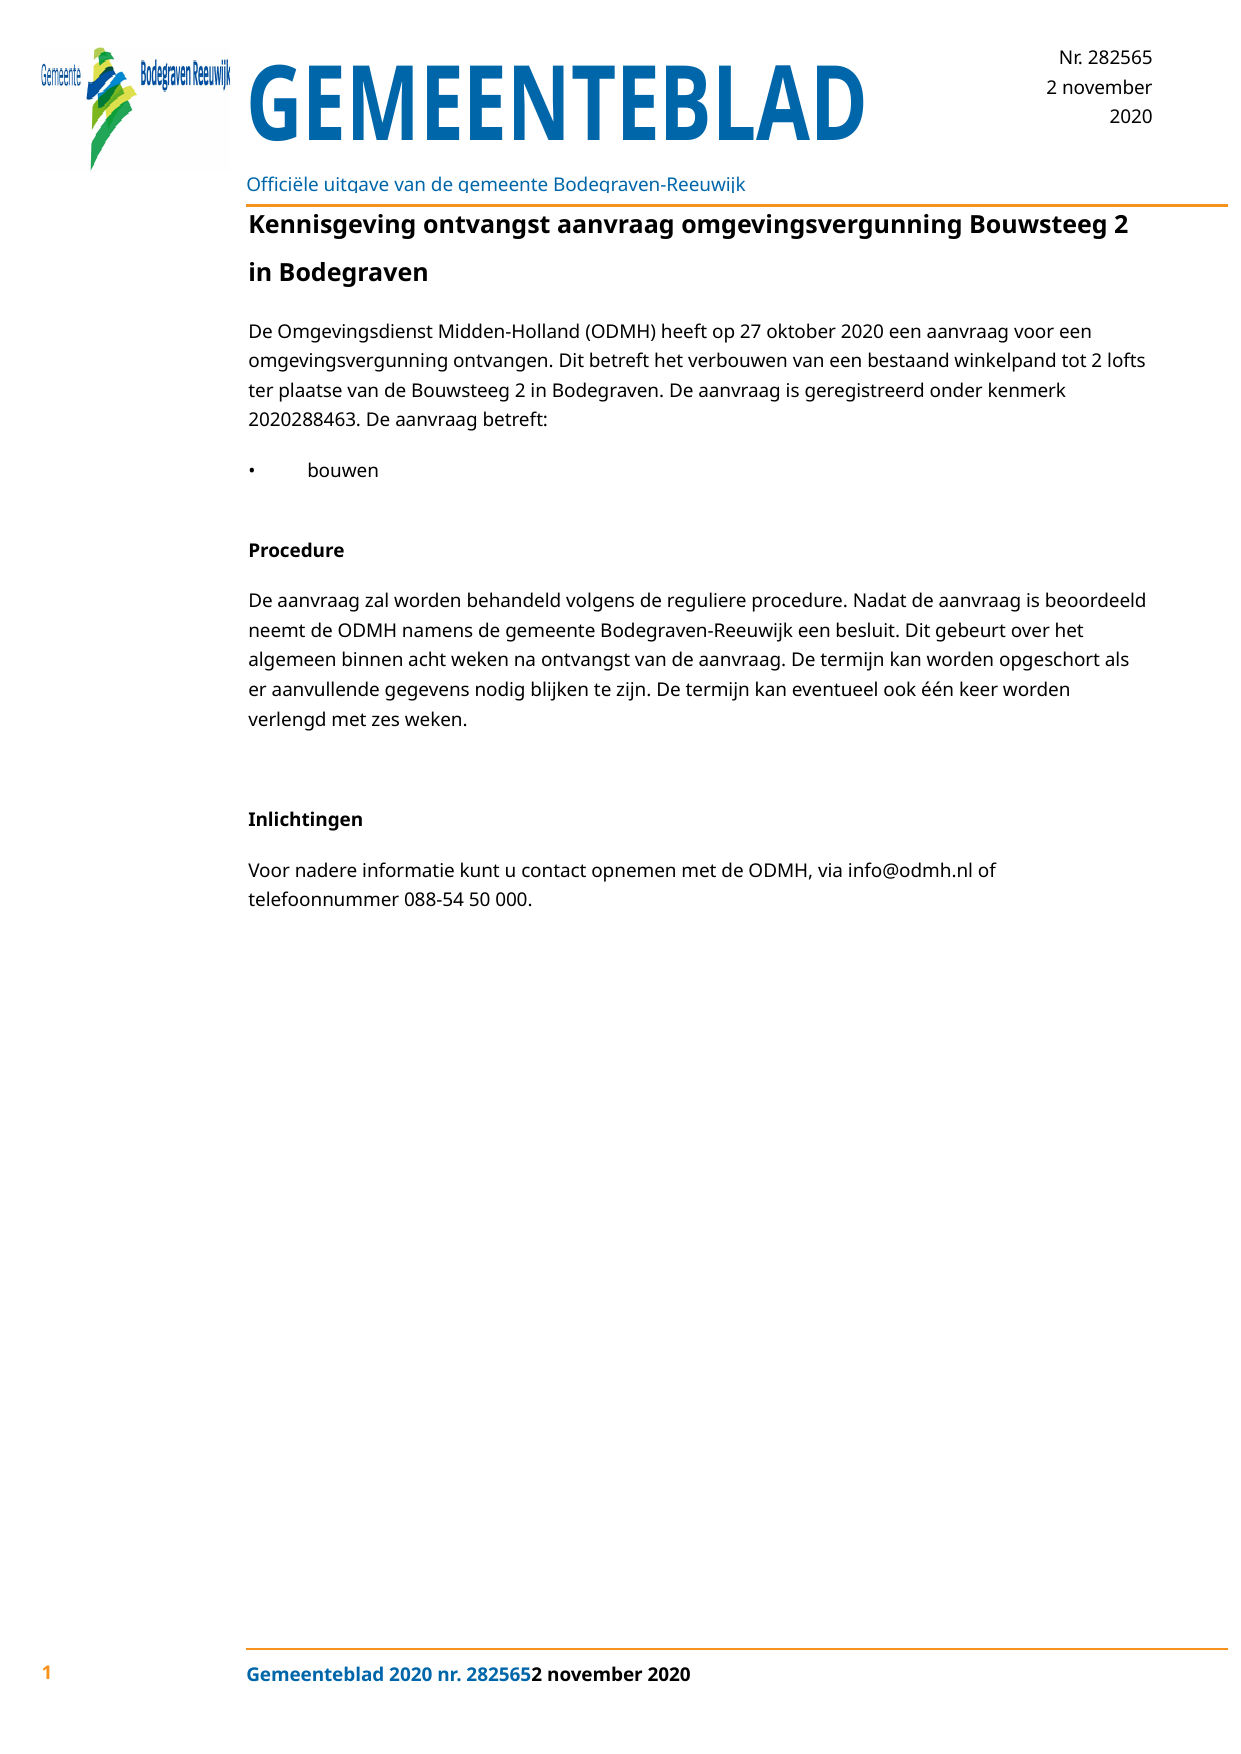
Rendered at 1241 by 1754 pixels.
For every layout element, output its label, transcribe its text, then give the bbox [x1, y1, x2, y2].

picture [41, 47, 231, 172]
text De Omgevingsdienst Midden-Holland (ODMH) heeft op 27 oktober 2020 een aanvraag voor een omgevingsvergunning ontvangen. Dit betreft het verbouwen van een bestaand winkelpand tot 2 lofts ter plaatse van de Bouwsteeg 2 in Bodegraven. De aanvraag is geregistreerd onder kenmerk 2020288463. De aanvraag betreft: [248, 318, 1152, 432]
list bouwen [248, 457, 1152, 483]
text Procedure [248, 537, 1152, 563]
text Kennisgeving ontvangst aanvraag omgevingsvergunning Bouwsteeg 2 in Bodegraven [248, 207, 1152, 288]
text Voor nadere informatie kunt u contact opnemen met de ODMH, via info@odmh.nl of telefoonnummer 088-54 50 000. [248, 857, 1152, 912]
text De aanvraag zal worden behandeld volgens de reguliere procedure. Nadat de aanvraag is beoordeeld neemt de ODMH namens de gemeente Bodegraven-Reeuwijk een besluit. Dit gebeurt over het algemeen binnen acht weken na ontvangst van de aanvraag. De termijn kan worden opgeschort als er aanvullende gegevens nodig blijken te zijn. De termijn kan eventueel ook één keer worden verlengd met zes weken. [248, 587, 1152, 732]
text Inlichtingen [248, 807, 1152, 832]
